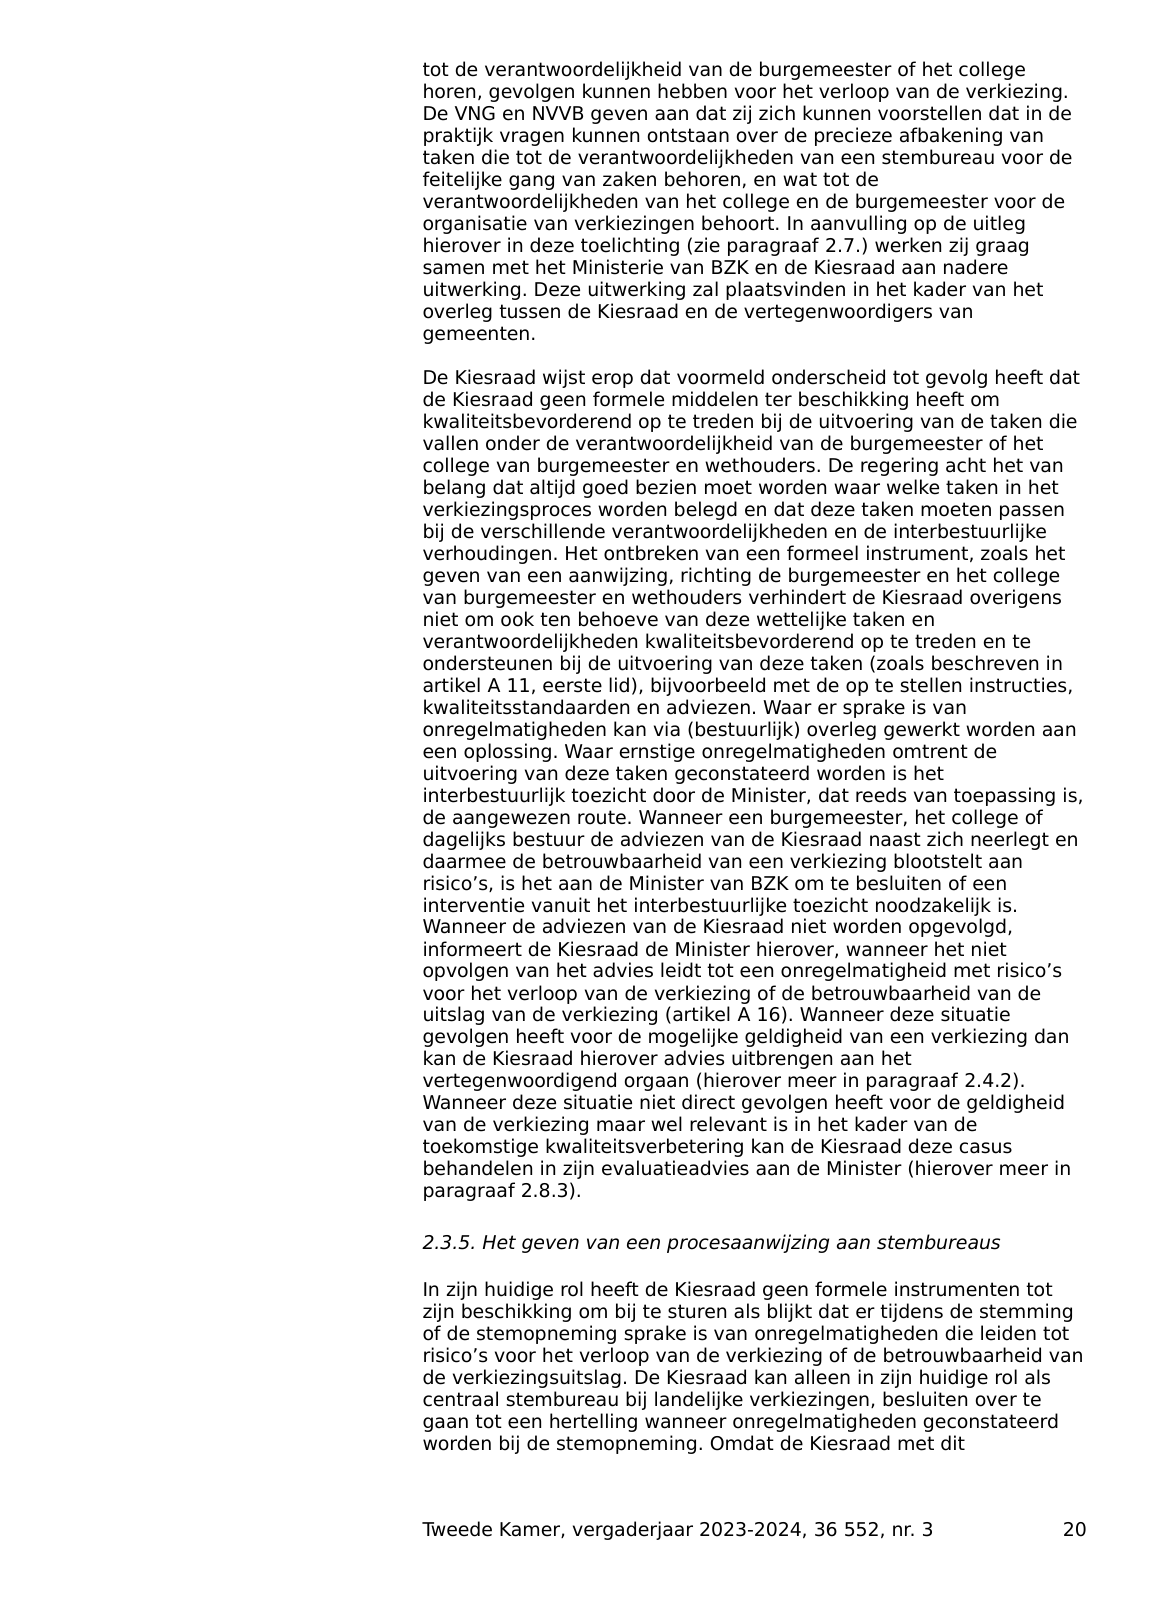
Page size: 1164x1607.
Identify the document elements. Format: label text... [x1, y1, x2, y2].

text De Kiesraad wijst erop dat voormeld onderscheid tot gevolg heeft dat de Kiesraad geen formele middelen ter beschikking heeft om kwaliteitsbevorderend op te treden bij de uitvoering van de taken die vallen onder de verantwoordelijkheid van de burgemeester of het college van burgemeester en wethouders. De regering acht het van belang dat altijd goed bezien moet worden waar welke taken in het verkiezingsproces worden belegd en dat deze taken moeten passen bij de verschillende verantwoordelijkheden en de interbestuurlijke verhoudingen. Het ontbreken van een formeel instrument, zoals het geven van een aanwijzing, richting de burgemeester en het college van burgemeester en wethouders verhindert de Kiesraad overigens niet om ook ten behoeve van deze wettelijke taken en verantwoordelijkheden kwaliteitsbevorderend op te treden en te ondersteunen bij de uitvoering van deze taken (zoals beschreven in artikel A 11, eerste lid), bijvoorbeeld met de op te stellen instructies, kwaliteitsstandaarden en adviezen. Waar er sprake is van onregelmatigheden kan via (bestuurlijk) overleg gewerkt worden aan een oplossing. Waar ernstige onregelmatigheden omtrent de uitvoering van deze taken geconstateerd worden is het interbestuurlijk toezicht door de Minister, dat reeds van toepassing is, de aangewezen route. Wanneer een burgemeester, het college of dagelijks bestuur de adviezen van de Kiesraad naast zich neerlegt en daarmee de betrouwbaarheid van een verkiezing blootstelt aan risico’s, is het aan de Minister van BZK om te besluiten of een interventie vanuit het interbestuurlijke toezicht noodzakelijk is. Wanneer de adviezen van de Kiesraad niet worden opgevolgd, informeert de Kiesraad de Minister hierover, wanneer het niet opvolgen van het advies leidt tot een onregelmatigheid met risico’s voor het verloop van de verkiezing of de betrouwbaarheid van de uitslag van de verkiezing (artikel A 16). Wanneer deze situatie gevolgen heeft voor de mogelijke geldigheid van een verkiezing dan kan de Kiesraad hierover advies uitbrengen aan het vertegenwoordigend orgaan (hierover meer in paragraaf 2.4.2). Wanneer deze situatie niet direct gevolgen heeft voor de geldigheid van de verkiezing maar wel relevant is in het kader van de toekomstige kwaliteitsverbetering kan de Kiesraad deze casus behandelen in zijn evaluatieadvies aan de Minister (hierover meer in paragraaf 2.8.3). [422, 367, 1087, 1202]
text tot de verantwoordelijkheid van de burgemeester of het college horen, gevolgen kunnen hebben voor het verloop van de verkiezing. De VNG en NVVB geven aan dat zij zich kunnen voorstellen dat in de praktijk vragen kunnen ontstaan over de precieze afbakening van taken die tot de verantwoordelijkheden van een stembureau voor de feitelijke gang van zaken behoren, en wat tot de verantwoordelijkheden van het college en de burgemeester voor de organisatie van verkiezingen behoort. In aanvulling op de uitleg hierover in deze toelichting (zie paragraaf 2.7.) werken zij graag samen met het Ministerie van BZK en de Kiesraad aan nadere uitwerking. Deze uitwerking zal plaatsvinden in het kader van het overleg tussen de Kiesraad en de vertegenwoordigers van gemeenten. [422, 59, 1087, 345]
text In zijn huidige rol heeft de Kiesraad geen formele instrumenten tot zijn beschikking om bij te sturen als blijkt dat er tijdens de stemming of de stemopneming sprake is van onregelmatigheden die leiden tot risico’s voor het verloop van de verkiezing of de betrouwbaarheid van de verkiezingsuitslag. De Kiesraad kan alleen in zijn huidige rol als centraal stembureau bij landelijke verkiezingen, besluiten over te gaan tot een hertelling wanneer onregelmatigheden geconstateerd worden bij de stemopneming. Omdat de Kiesraad met dit [422, 1279, 1087, 1455]
subtitle 2.3.5. Het geven van een procesaanwijzing aan stembureaus [422, 1232, 1087, 1254]
